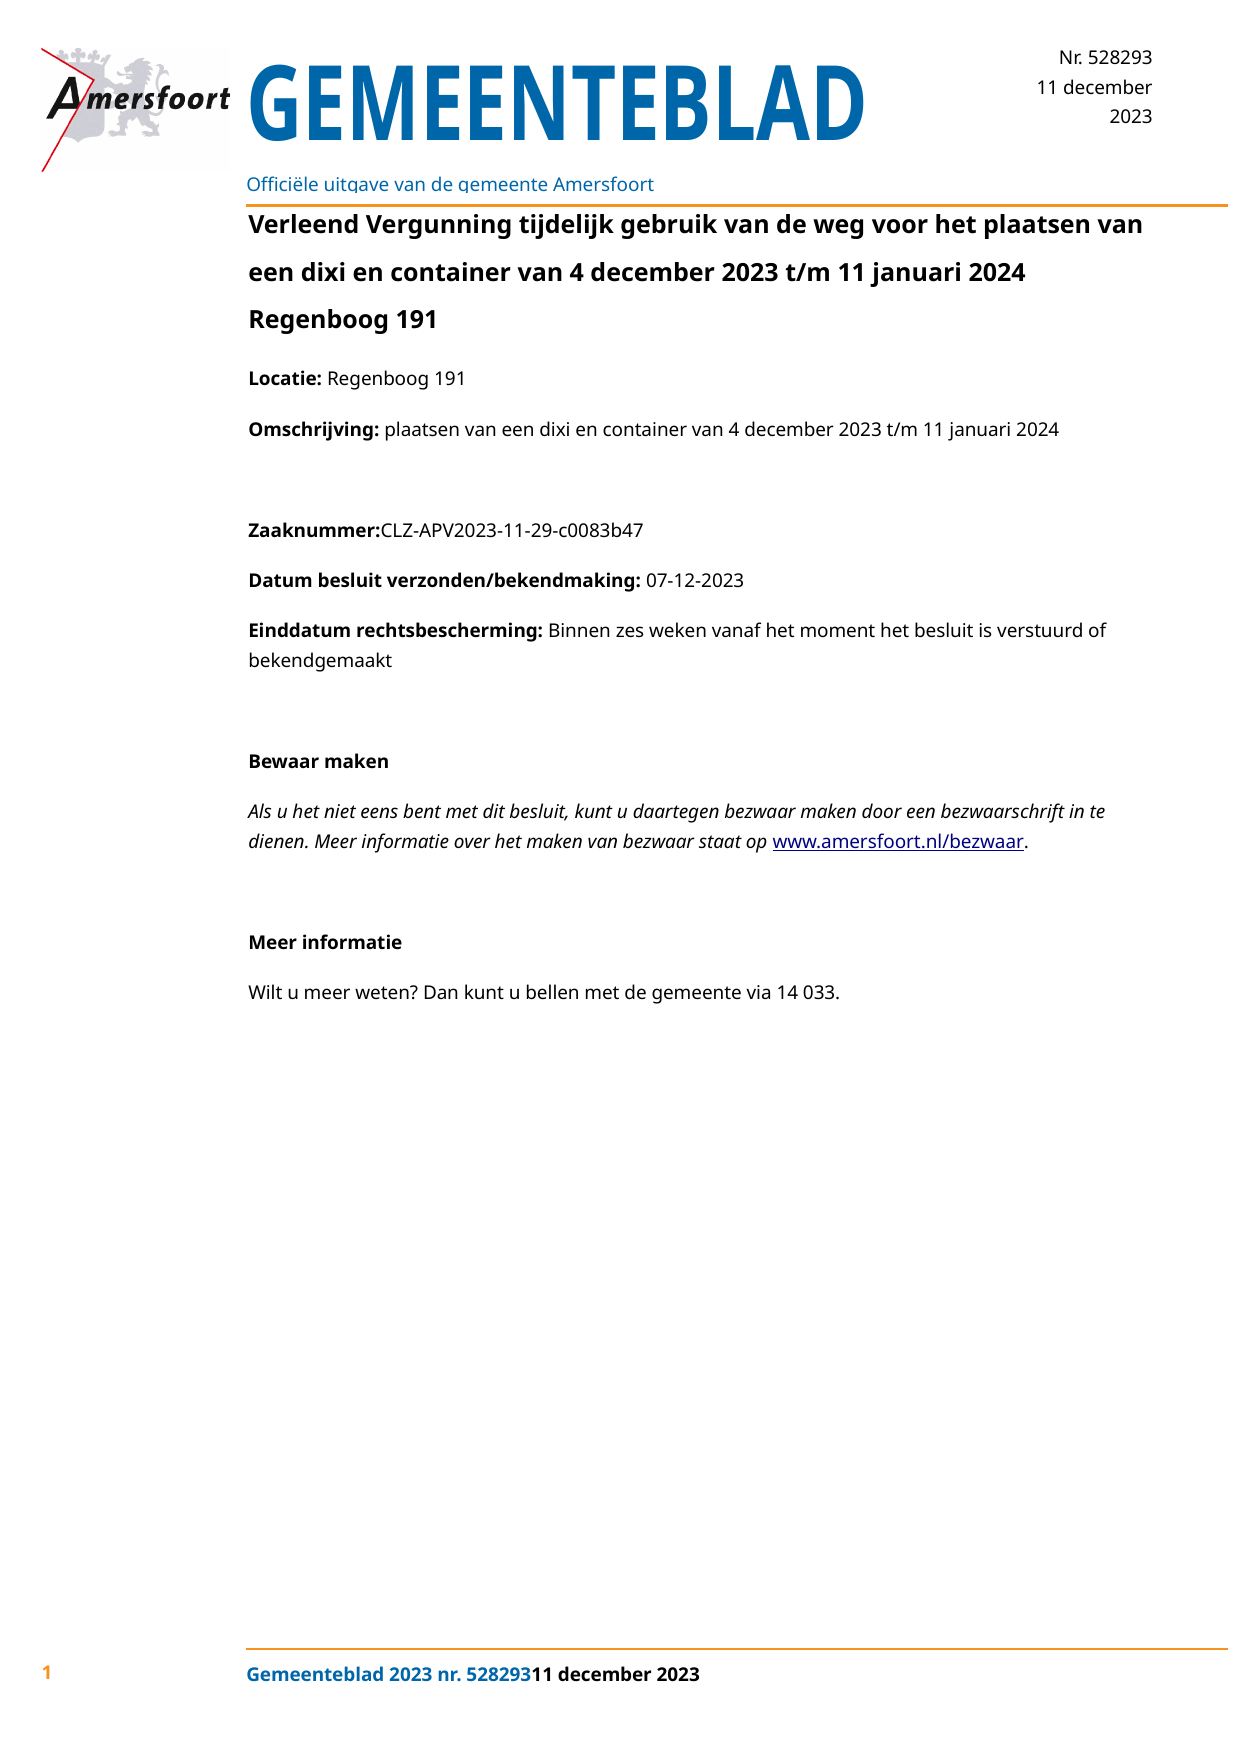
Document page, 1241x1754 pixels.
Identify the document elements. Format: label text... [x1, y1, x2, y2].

text Als u het niet eens bent met dit besluit, kunt u daartegen bezwaar maken door een bezwaarschrift in te dienen. Meer informatie over het maken van bezwaar staat op www.amersfoort.nl/bezwaar. [248, 798, 1152, 854]
text Zaaknummer:CLZ-APV2023-11-29-c0083b47 [248, 517, 1152, 542]
text Wilt u meer weten? Dan kunt u bellen met de gemeente via 14 033. [248, 979, 1152, 1005]
text Locatie: Regenboog 191 [248, 366, 1152, 391]
text Meer informatie [248, 929, 1152, 954]
text Verleend Vergunning tijdelijk gebruik van de weg voor het plaatsen van een dixi en container van 4 december 2023 t/m 11 januari 2024 Regenboog 191 [248, 207, 1152, 336]
picture [41, 47, 231, 172]
text Datum besluit verzonden/bekendmaking: 07-12-2023 [248, 567, 1152, 593]
text Omschrijving: plaatsen van een dixi en container van 4 december 2023 t/m 11 januari 2024 [248, 416, 1152, 442]
text Einddatum rechtsbescherming: Binnen zes weken vanaf het moment het besluit is verstuurd of bekendgemaakt [248, 618, 1152, 673]
text Bewaar maken [248, 748, 1152, 774]
